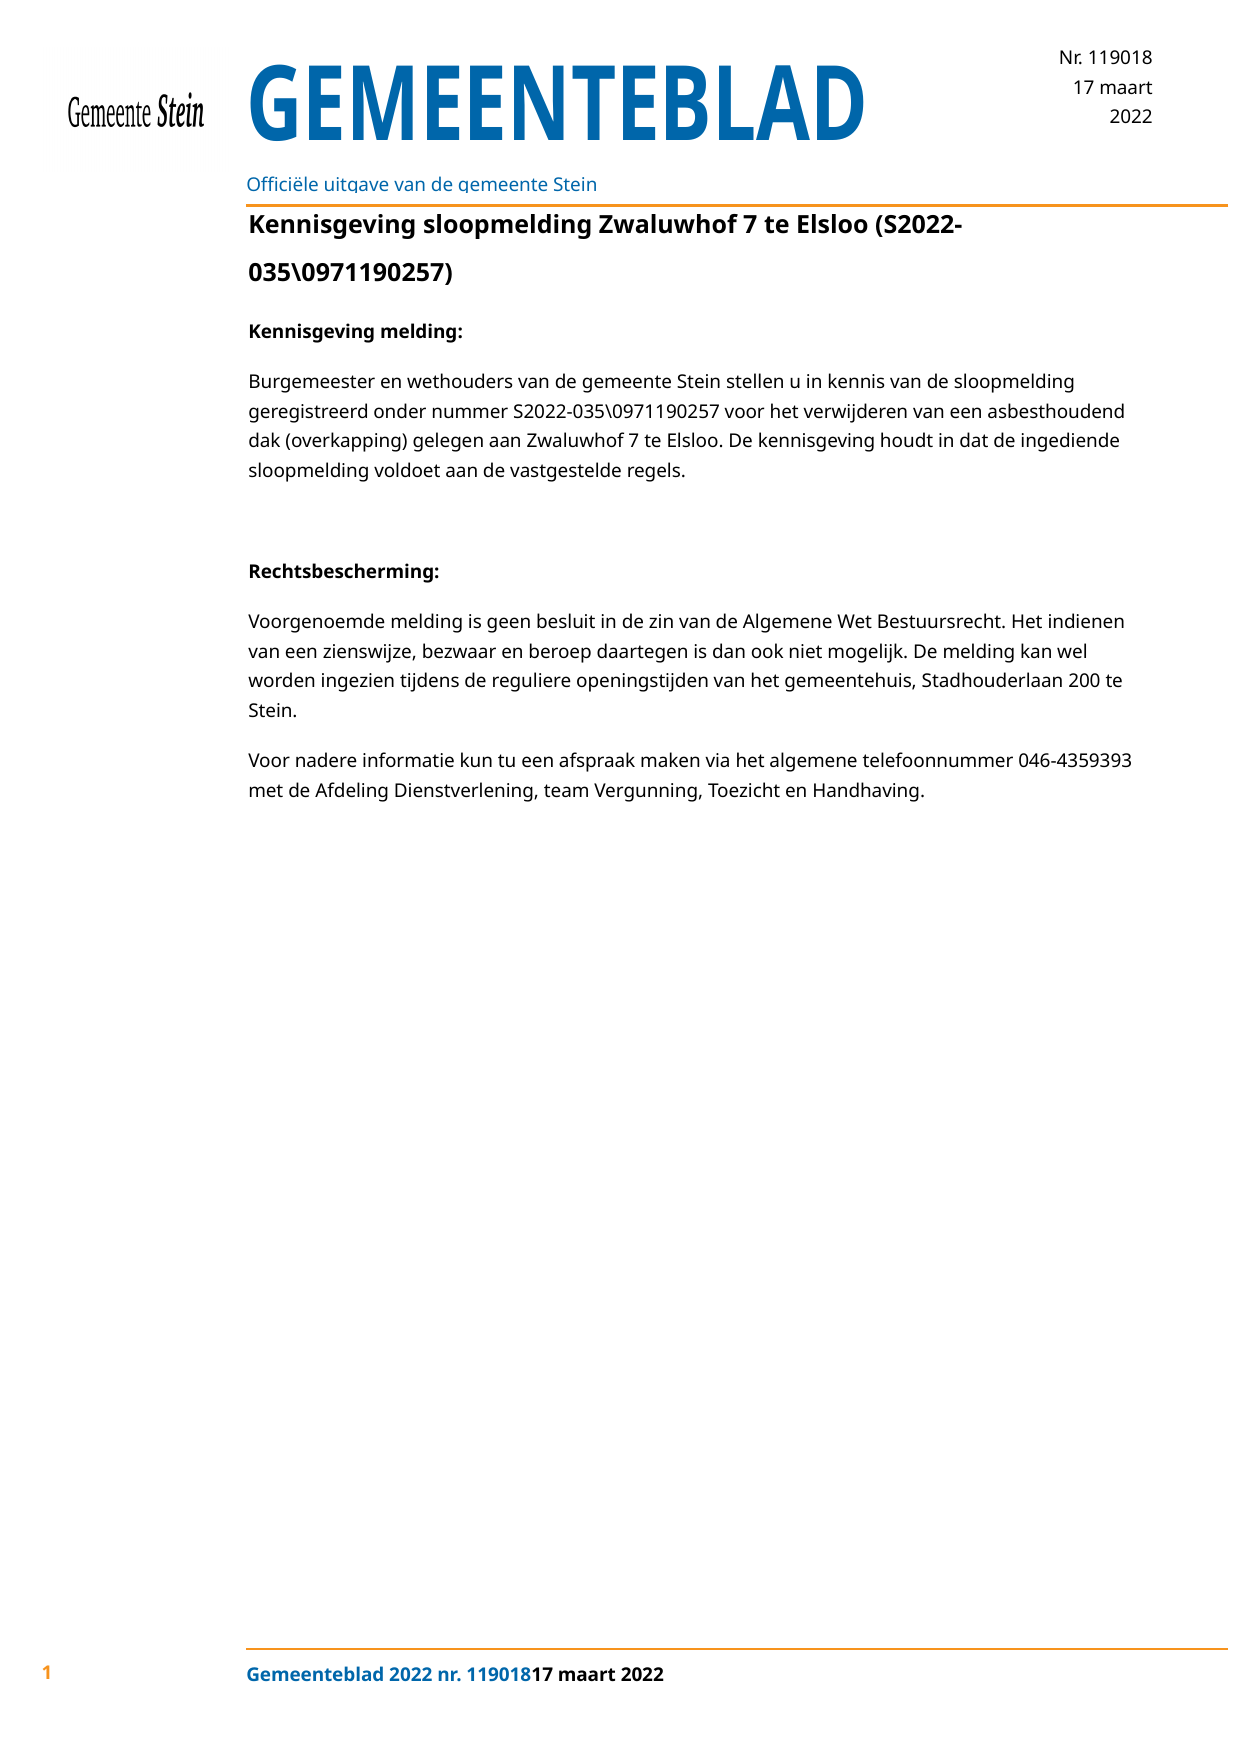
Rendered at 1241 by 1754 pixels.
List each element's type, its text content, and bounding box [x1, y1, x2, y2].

text Kennisgeving melding: [248, 318, 1152, 344]
text Burgemeester en wethouders van de gemeente Stein stellen u in kennis van de sloopmelding geregistreerd onder nummer S2022-035\0971190257 voor het verwijderen van een asbesthoudend dak (overkapping) gelegen aan Zwaluwhof 7 te Elsloo. De kennisgeving houdt in dat de ingediende sloopmelding voldoet aan de vastgestelde regels. [248, 368, 1152, 483]
text Kennisgeving sloopmelding Zwaluwhof 7 te Elsloo (S2022-035\0971190257) [248, 207, 1152, 288]
text Rechtsbescherming: [248, 558, 1152, 584]
text Voorgenoemde melding is geen besluit in de zin van de Algemene Wet Bestuursrecht. Het indienen van een zienswijze, bezwaar en beroep daartegen is dan ook niet mogelijk. De melding kan wel worden ingezien tijdens de reguliere openingstijden van het gemeentehuis, Stadhouderlaan 200 te Stein. [248, 608, 1152, 723]
text Voor nadere informatie kun tu een afspraak maken via het algemene telefoonnummer 046-4359393 met de Afdeling Dienstverlening, team Vergunning, Toezicht en Handhaving. [248, 747, 1152, 803]
picture [41, 47, 231, 172]
